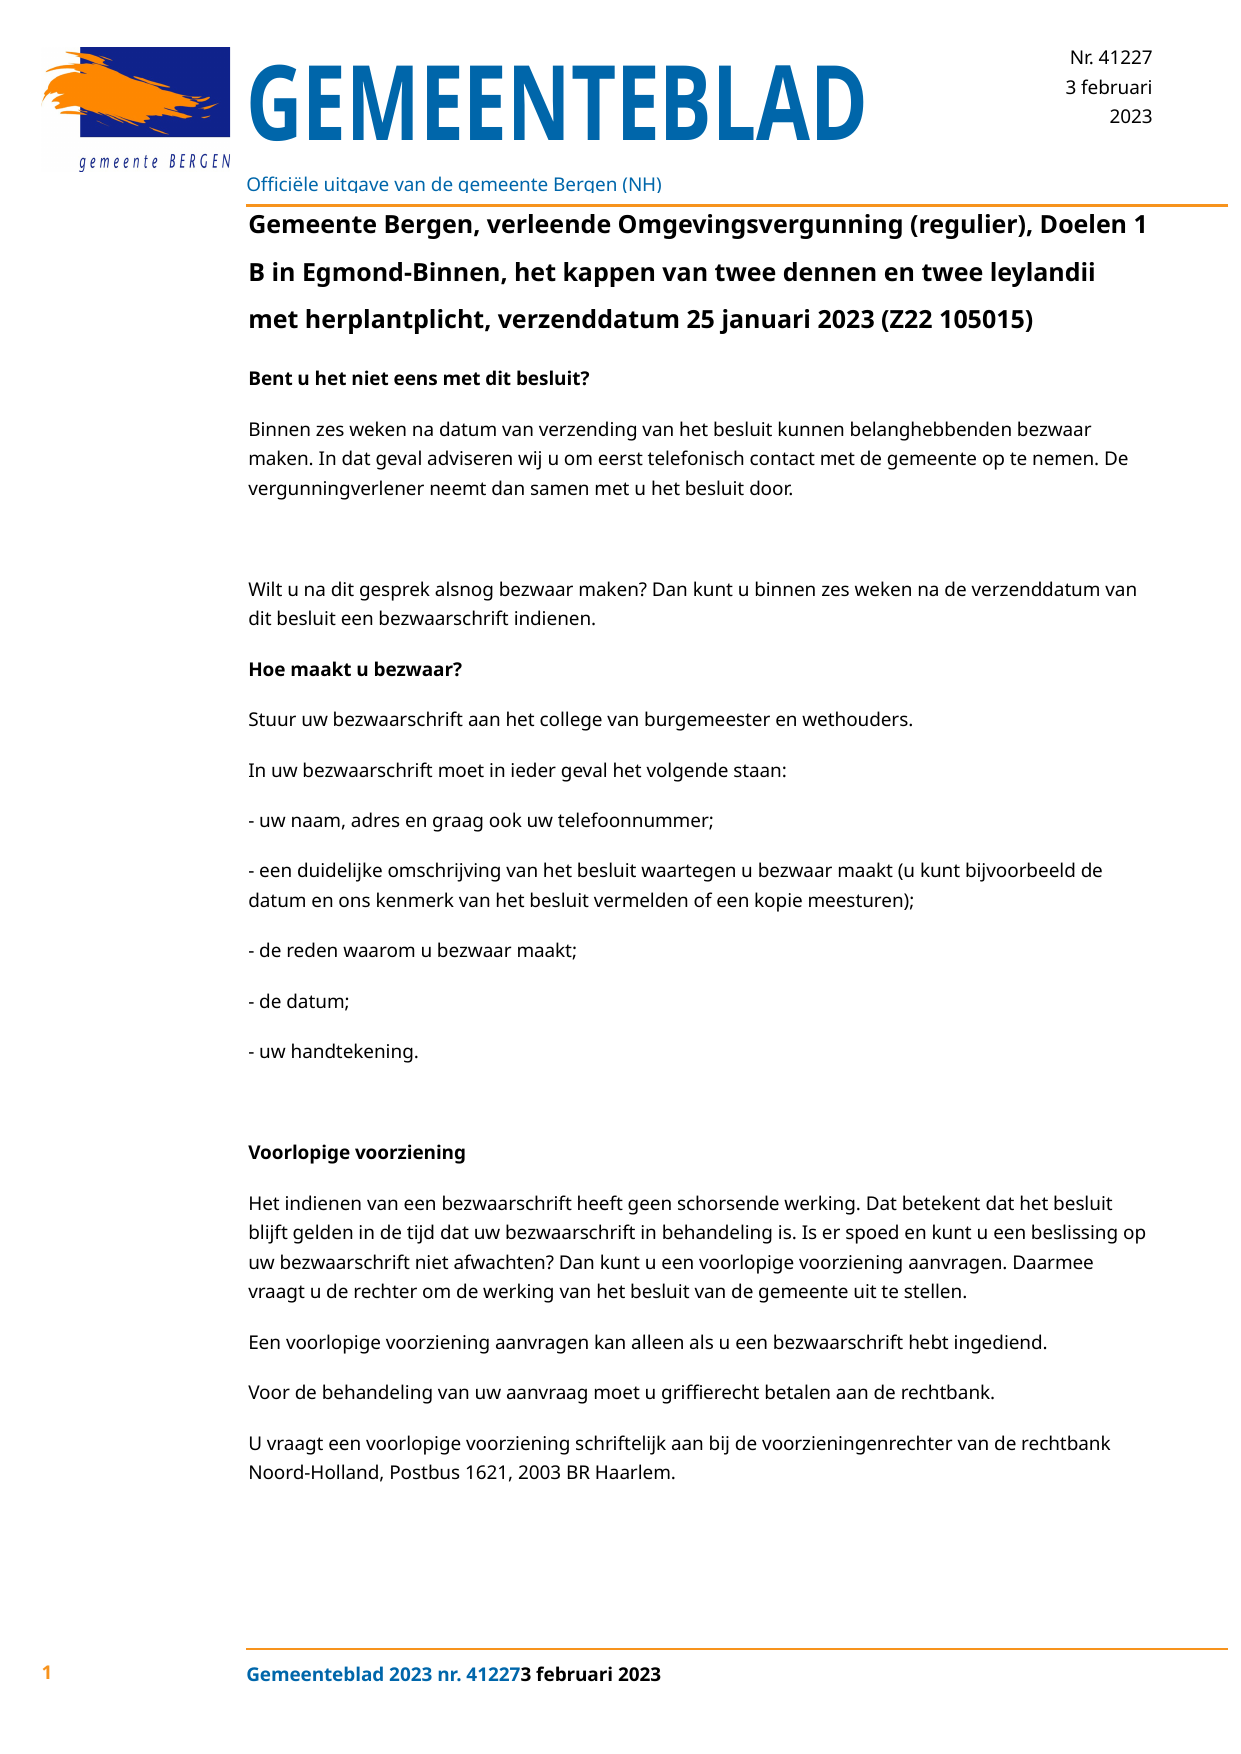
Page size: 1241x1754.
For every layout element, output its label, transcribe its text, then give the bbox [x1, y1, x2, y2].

text Hoe maakt u bezwaar? [248, 656, 1152, 682]
text - de reden waarom u bezwaar maakt; [248, 938, 1152, 963]
text Stuur uw bezwaarschrift aan het college van burgemeester en wethouders. [248, 706, 1152, 732]
text Bent u het niet eens met dit besluit? [248, 366, 1152, 391]
text - de datum; [248, 988, 1152, 1014]
text - uw handtekening. [248, 1038, 1152, 1064]
text - uw naam, adres en graag ook uw telefoonnummer; [248, 807, 1152, 833]
text Het indienen van een bezwaarschrift heeft geen schorsende werking. Dat betekent dat het besluit blijft gelden in de tijd dat uw bezwaarschrift in behandeling is. Is er spoed en kunt u een beslissing op uw bezwaarschrift niet afwachten? Dan kunt u een voorlopige voorziening aanvragen. Daarmee vraagt u de rechter om de werking van het besluit van de gemeente uit te stellen. [248, 1190, 1152, 1304]
text - een duidelijke omschrijving van het besluit waartegen u bezwaar maakt (u kunt bijvoorbeeld de datum en ons kenmerk van het besluit vermelden of een kopie meesturen); [248, 858, 1152, 913]
text Wilt u na dit gesprek alsnog bezwaar maken? Dan kunt u binnen zes weken na de verzenddatum van dit besluit een bezwaarschrift indienen. [248, 576, 1152, 631]
text Voor de behandeling van uw aanvraag moet u griffierecht betalen aan de rechtbank. [248, 1379, 1152, 1405]
text In uw bezwaarschrift moet in ieder geval het volgende staan: [248, 757, 1152, 782]
text Gemeente Bergen, verleende Omgevingsvergunning (regulier), Doelen 1 B in Egmond-Binnen, het kappen van twee dennen en twee leylandii met herplantplicht, verzenddatum 25 januari 2023 (Z22 105015) [248, 207, 1152, 336]
picture [41, 47, 231, 172]
text Voorlopige voorziening [248, 1139, 1152, 1165]
text Binnen zes weken na datum van verzending van het besluit kunnen belanghebbenden bezwaar maken. In dat geval adviseren wij u om eerst telefonisch contact met de gemeente op te nemen. De vergunningverlener neemt dan samen met u het besluit door. [248, 416, 1152, 501]
text U vraagt een voorlopige voorziening schriftelijk aan bij de voorzieningenrechter van de rechtbank Noord-Holland, Postbus 1621, 2003 BR Haarlem. [248, 1430, 1152, 1485]
text Een voorlopige voorziening aanvragen kan alleen als u een bezwaarschrift hebt ingediend. [248, 1329, 1152, 1354]
